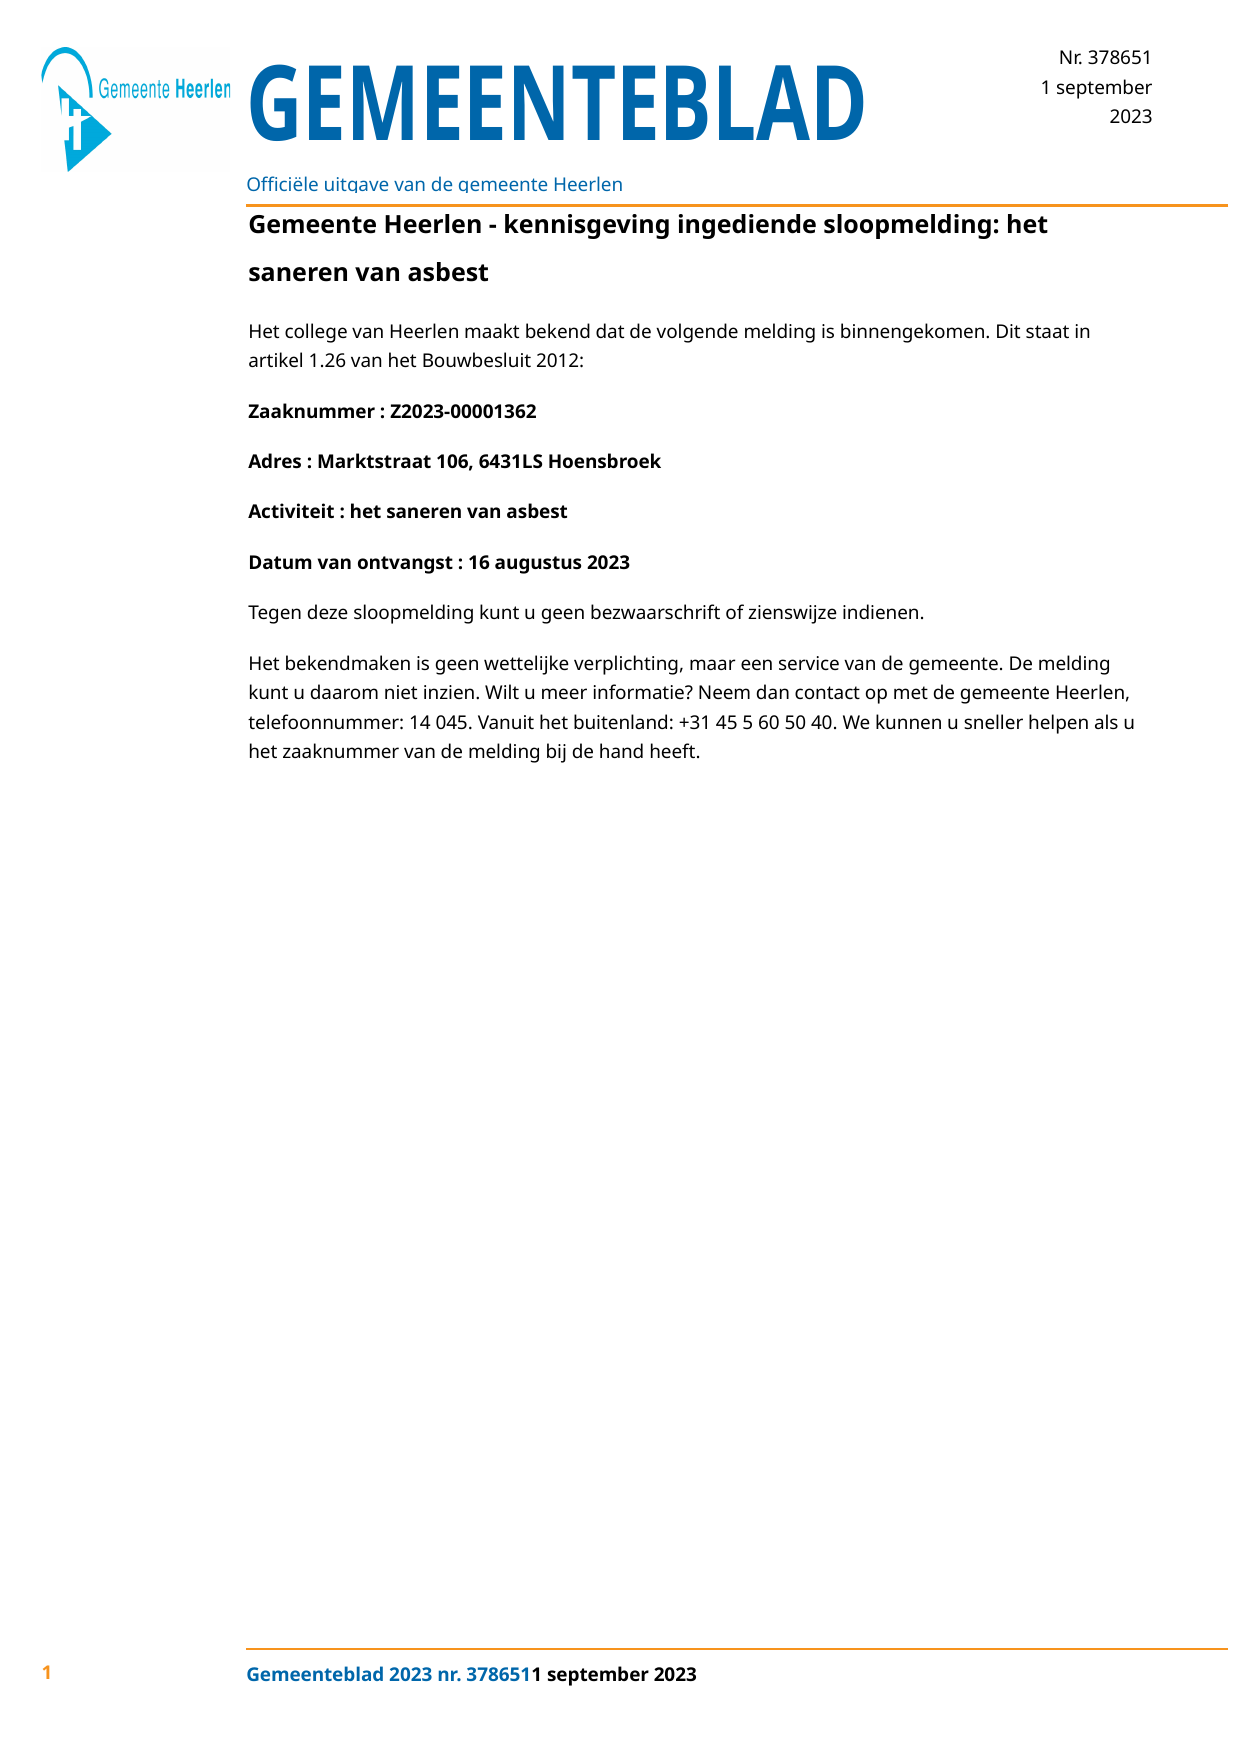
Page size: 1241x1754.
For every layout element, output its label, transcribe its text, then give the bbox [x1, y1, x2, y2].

text Het bekendmaken is geen wettelijke verplichting, maar een service van de gemeente. De melding kunt u daarom niet inzien. Wilt u meer informatie? Neem dan contact op met de gemeente Heerlen, telefoonnummer: 14 045. Vanuit het buitenland: +31 45 5 60 50 40. We kunnen u sneller helpen als u het zaaknummer van de melding bij de hand heeft. [248, 650, 1152, 764]
text Adres : Marktstraat 106, 6431LS Hoensbroek [248, 448, 1152, 474]
text Gemeente Heerlen - kennisgeving ingediende sloopmelding: het saneren van asbest [248, 207, 1152, 288]
text Tegen deze sloopmelding kunt u geen bezwaarschrift of zienswijze indienen. [248, 599, 1152, 625]
text Zaaknummer : Z2023-00001362 [248, 398, 1152, 424]
text Activiteit : het saneren van asbest [248, 499, 1152, 524]
text Datum van ontvangst : 16 augustus 2023 [248, 549, 1152, 575]
text Het college van Heerlen maakt bekend dat de volgende melding is binnengekomen. Dit staat in artikel 1.26 van het Bouwbesluit 2012: [248, 318, 1152, 373]
picture [41, 47, 231, 172]
picture [41, 47, 59, 70]
